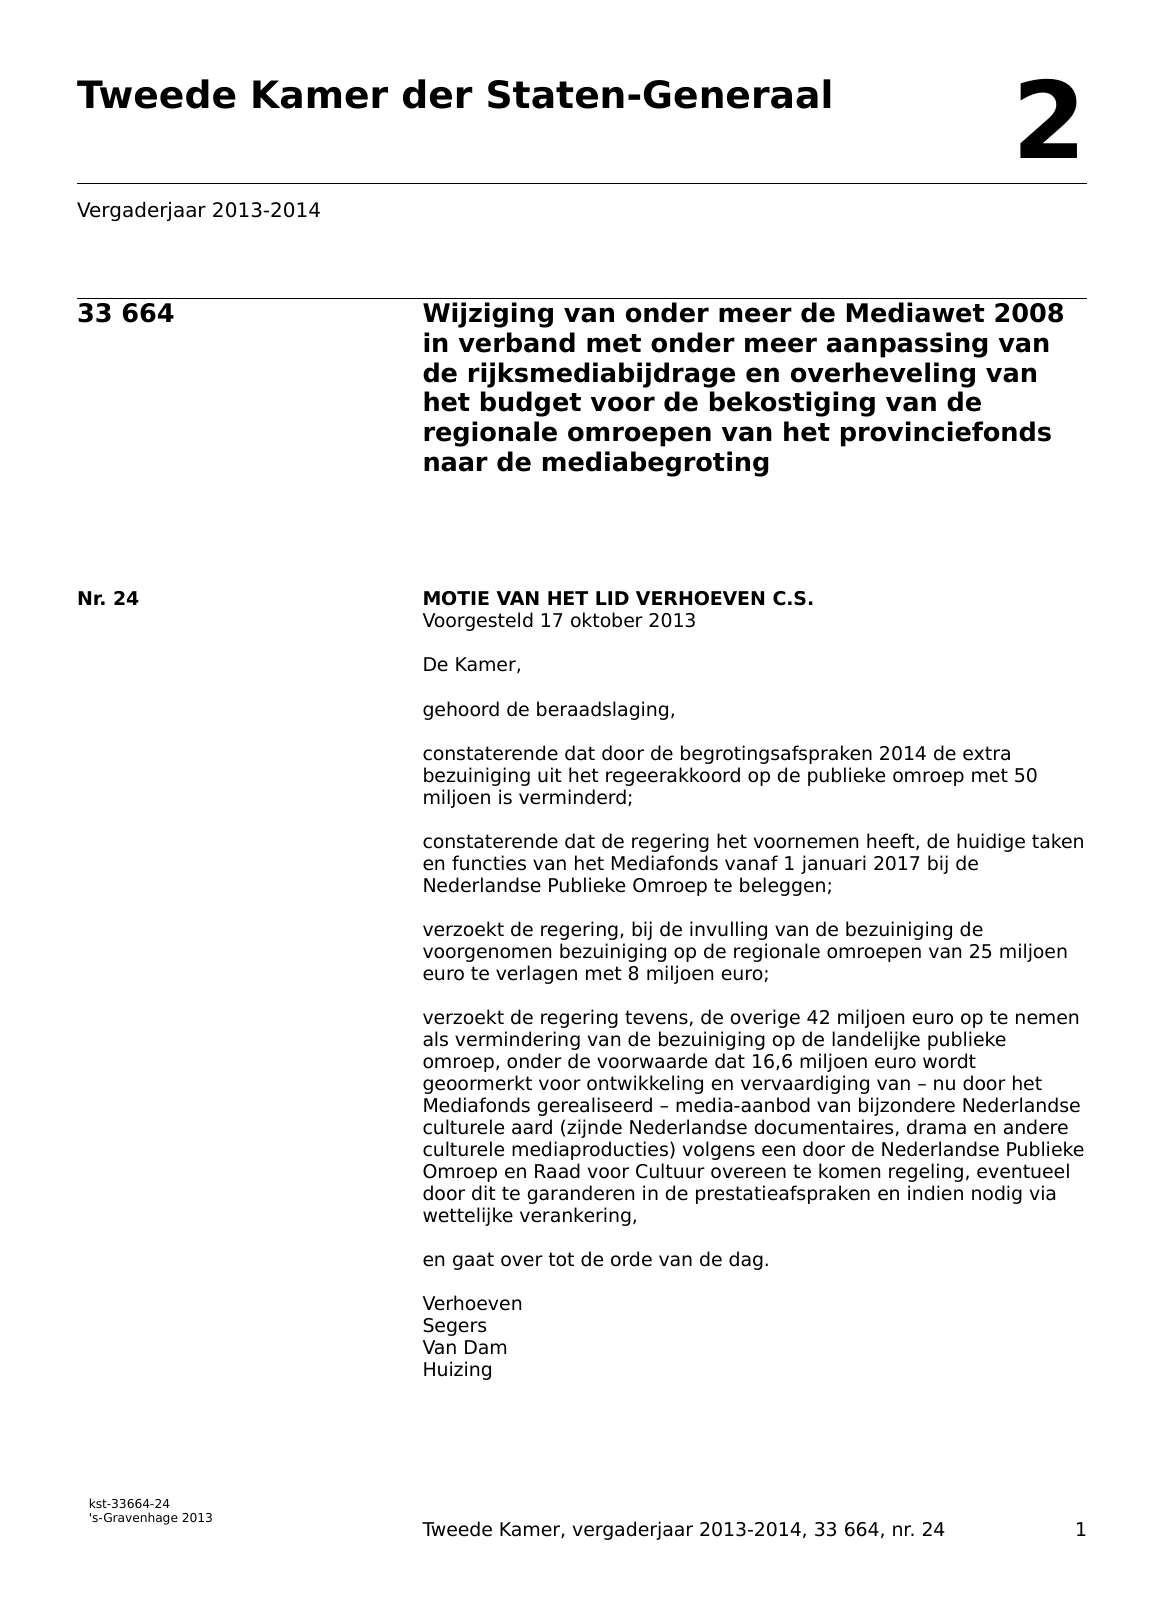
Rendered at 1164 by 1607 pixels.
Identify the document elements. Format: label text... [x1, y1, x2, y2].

text Voorgesteld 17 oktober 2013 [422, 610, 1087, 632]
text Verhoeven [422, 1293, 1087, 1315]
text De Kamer, [422, 654, 1087, 676]
text constaterende dat de regering het voornemen heeft, de huidige taken en functies van het Mediafonds vanaf 1 januari 2017 bij de Nederlandse Publieke Omroep te beleggen; [422, 831, 1087, 897]
text Van Dam [422, 1337, 1087, 1359]
text verzoekt de regering tevens, de overige 42 miljoen euro op te nemen als vermindering van de bezuiniging op de landelijke publieke omroep, onder de voorwaarde dat 16,6 miljoen euro wordt geoormerkt voor ontwikkeling en vervaardiging van – nu door het Mediafonds gerealiseerd – media-aanbod van bijzondere Nederlandse culturele aard (zijnde Nederlandse documentaires, drama en andere culturele mediaproducties) volgens een door de Nederlandse Publieke Omroep en Raad voor Cultuur overeen te komen regeling, eventueel door dit te garanderen in de prestatieafspraken en indien nodig via wettelijke verankering, [422, 1007, 1087, 1227]
table_cell Vergaderjaar 2013-2014 [77, 184, 1087, 298]
text gehoord de beraadslaging, [422, 698, 1087, 720]
table_header 2 [886, 59, 1087, 183]
subtitle Nr. 24 MOTIE VAN HET LID VERHOEVEN C.S. [77, 588, 1087, 610]
table_header Tweede Kamer der Staten-Generaal [77, 59, 886, 183]
text Segers [422, 1315, 1087, 1337]
text kst-33664-24 [88, 1497, 323, 1511]
text en gaat over tot de orde van de dag. [422, 1249, 1087, 1271]
text 's-Gravenhage 2013 [88, 1511, 323, 1525]
text constaterende dat door de begrotingsafspraken 2014 de extra bezuiniging uit het regeerakkoord op de publieke omroep met 50 miljoen is verminderd; [422, 743, 1087, 808]
text verzoekt de regering, bij de invulling van de bezuiniging de voorgenomen bezuiniging op de regionale omroepen van 25 miljoen euro te verlagen met 8 miljoen euro; [422, 919, 1087, 985]
text Huizing [422, 1359, 1087, 1381]
subtitle 33 664 Wijziging van onder meer de Mediawet 2008 in verband met onder meer aanpassing van de rijksmediabijdrage en overheveling van het budget voor de bekostiging van de regionale omroepen van het provinciefonds naar de mediabegroting [77, 299, 1087, 477]
